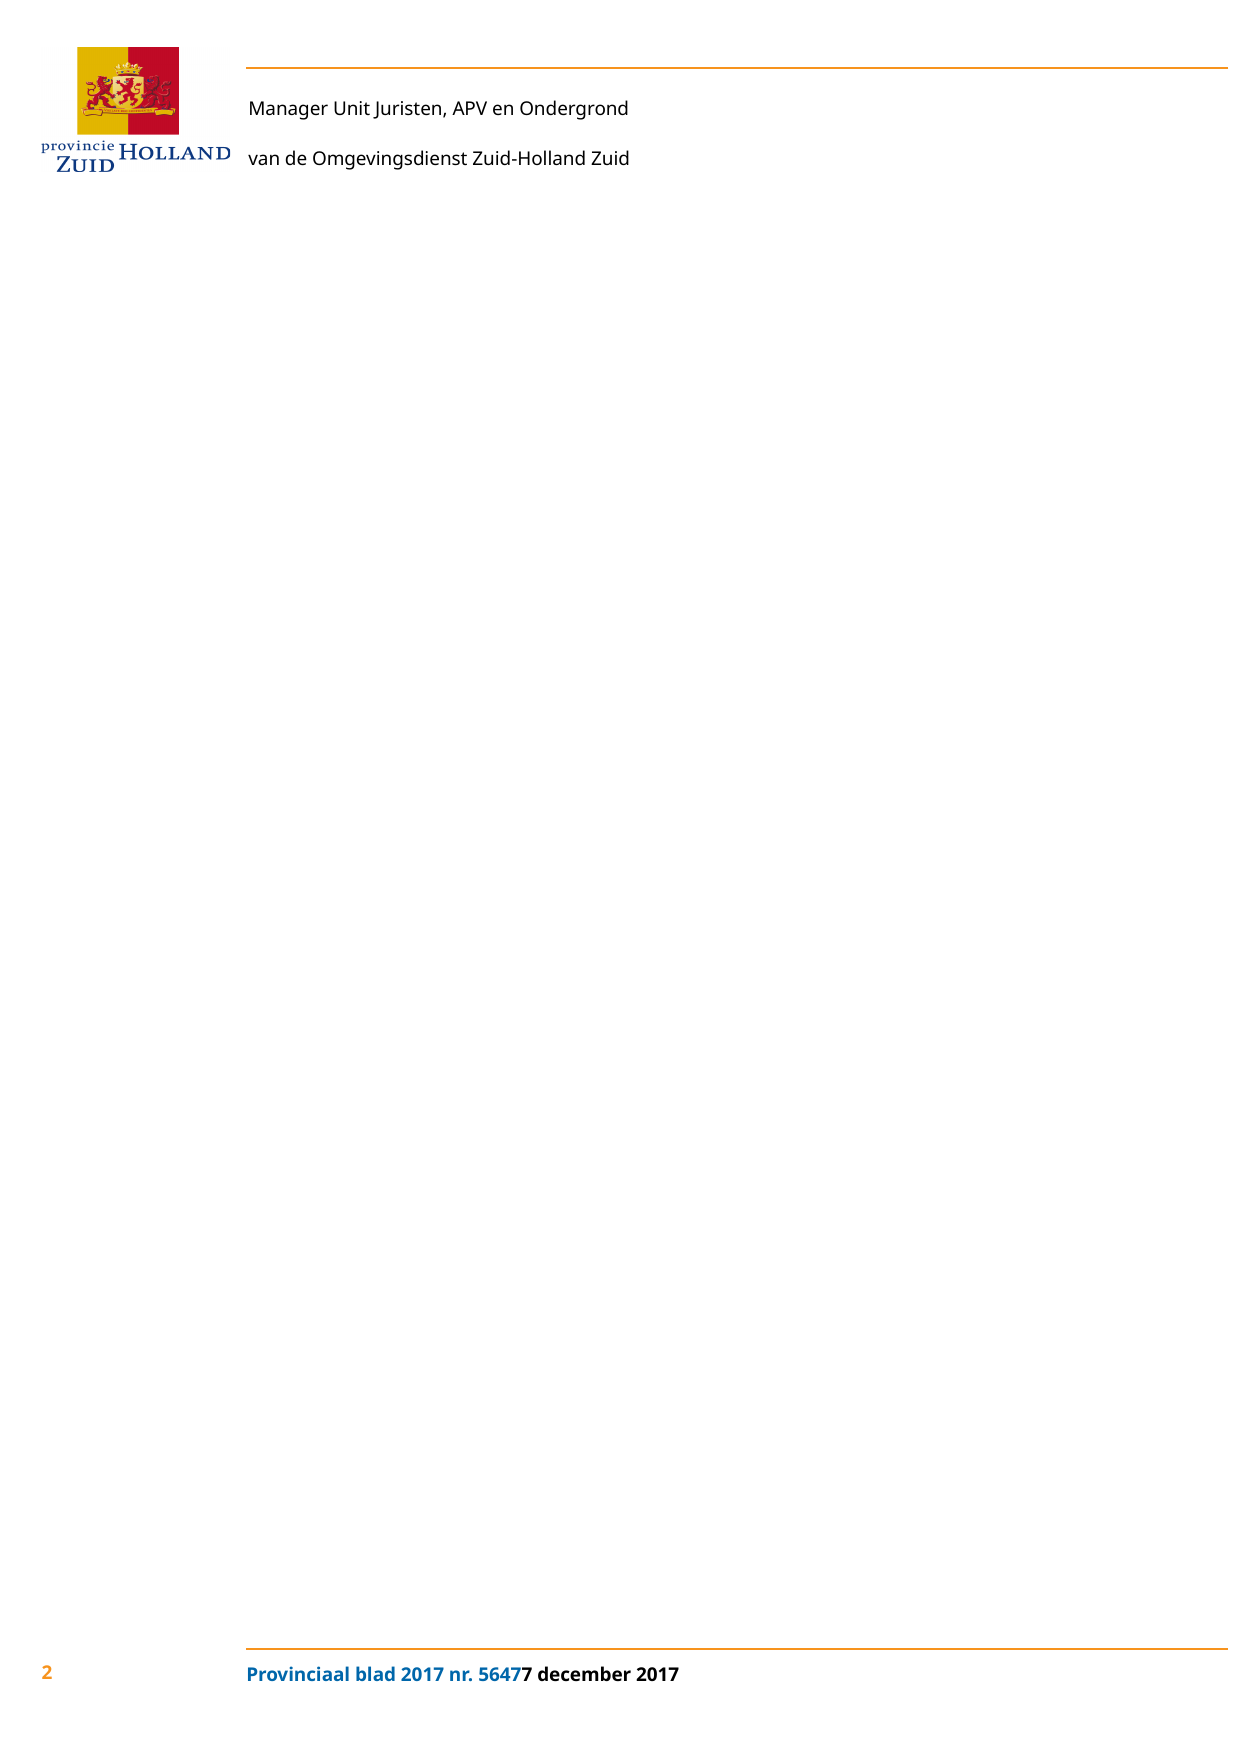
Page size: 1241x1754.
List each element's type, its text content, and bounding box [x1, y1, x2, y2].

picture [41, 47, 231, 172]
text Manager Unit Juristen, APV en Ondergrond [248, 95, 1152, 121]
text van de Omgevingsdienst Zuid-Holland Zuid [248, 145, 1152, 171]
